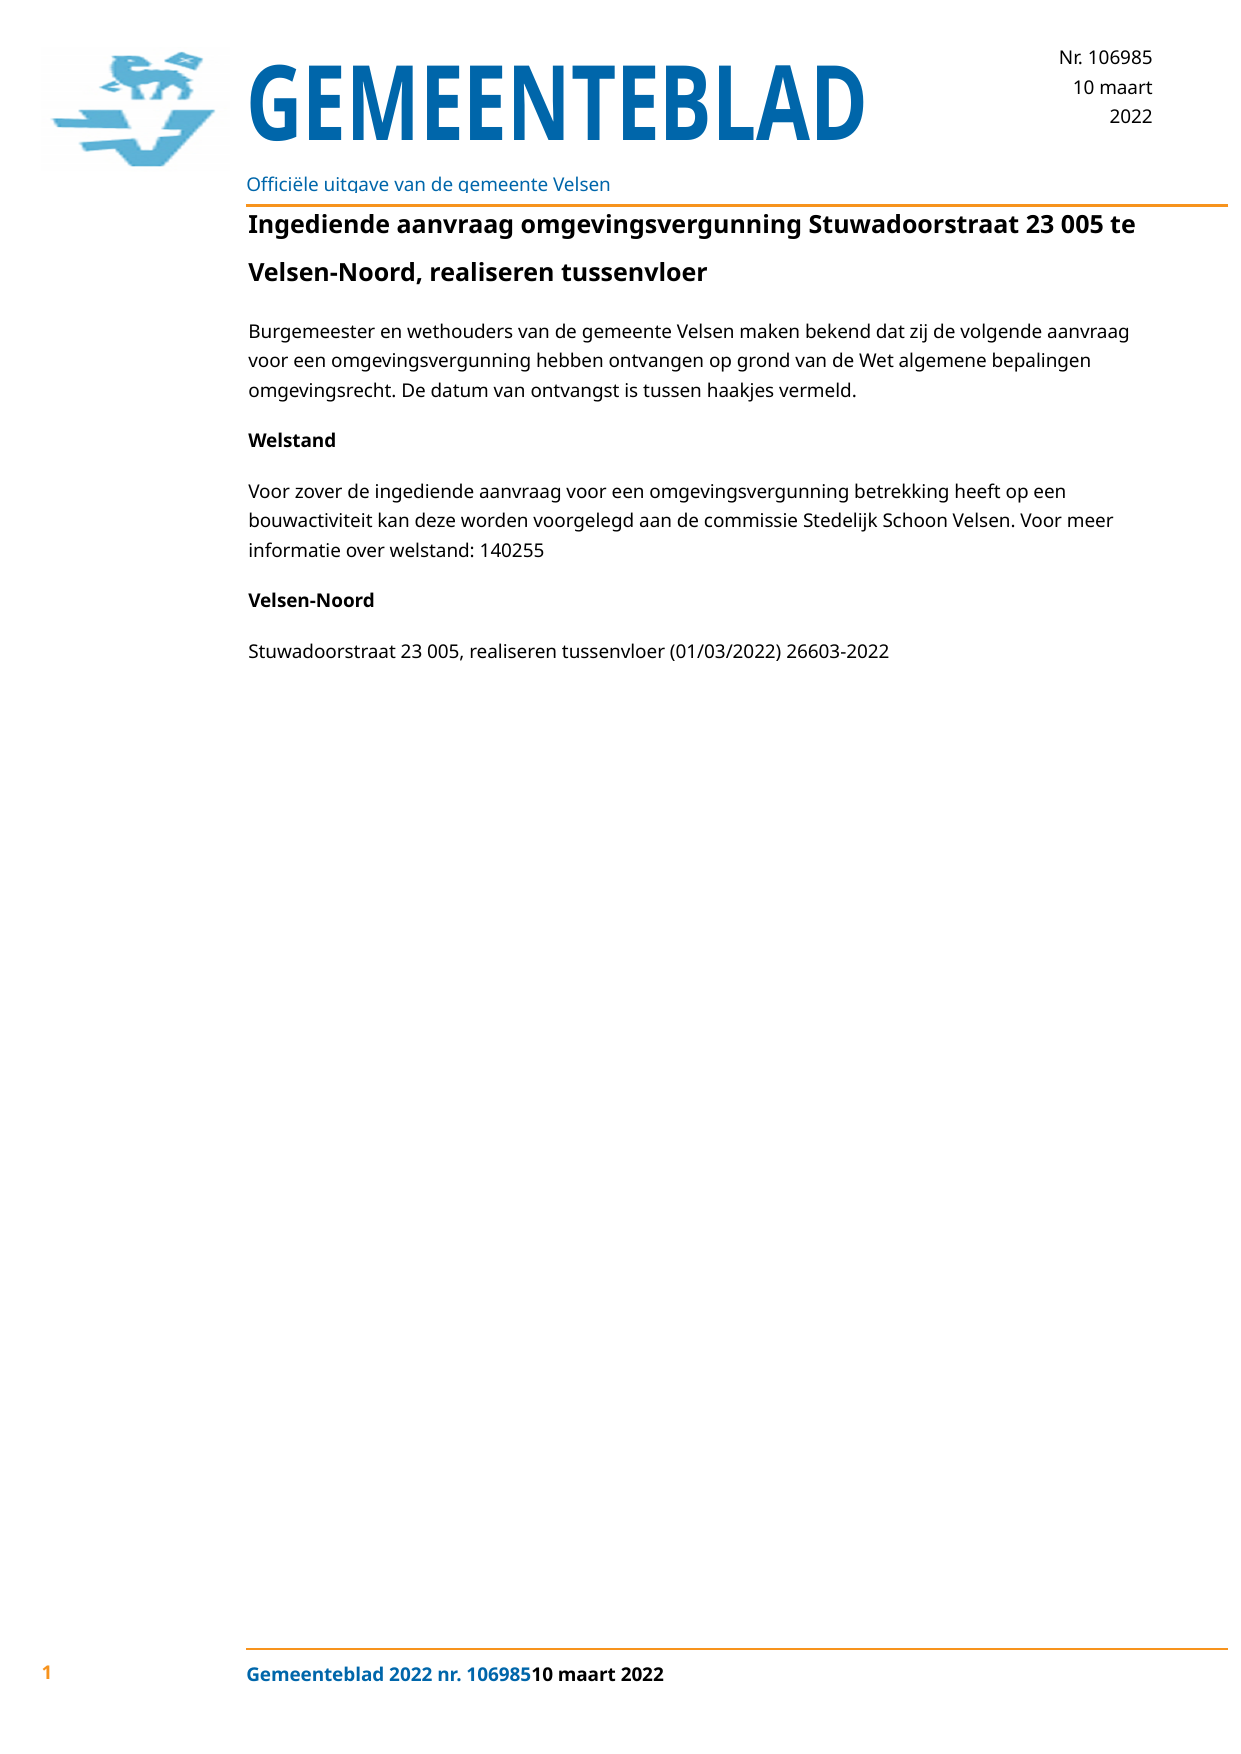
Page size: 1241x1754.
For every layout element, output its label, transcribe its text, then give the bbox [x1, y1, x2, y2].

text Burgemeester en wethouders van de gemeente Velsen maken bekend dat zij de volgende aanvraag voor een omgevingsvergunning hebben ontvangen op grond van de Wet algemene bepalingen omgevingsrecht. De datum van ontvangst is tussen haakjes vermeld. [248, 318, 1152, 403]
picture [41, 47, 231, 172]
text Voor zover de ingediende aanvraag voor een omgevingsvergunning betrekking heeft op een bouwactiviteit kan deze worden voorgelegd aan de commissie Stedelijk Schoon Velsen. Voor meer informatie over welstand: 140255 [248, 478, 1152, 563]
text Welstand [248, 427, 1152, 453]
text Stuwadoorstraat 23 005, realiseren tussenvloer (01/03/2022) 26603-2022 [248, 638, 1152, 664]
text Ingediende aanvraag omgevingsvergunning Stuwadoorstraat 23 005 te Velsen-Noord, realiseren tussenvloer [248, 207, 1152, 288]
text Velsen-Noord [248, 587, 1152, 613]
